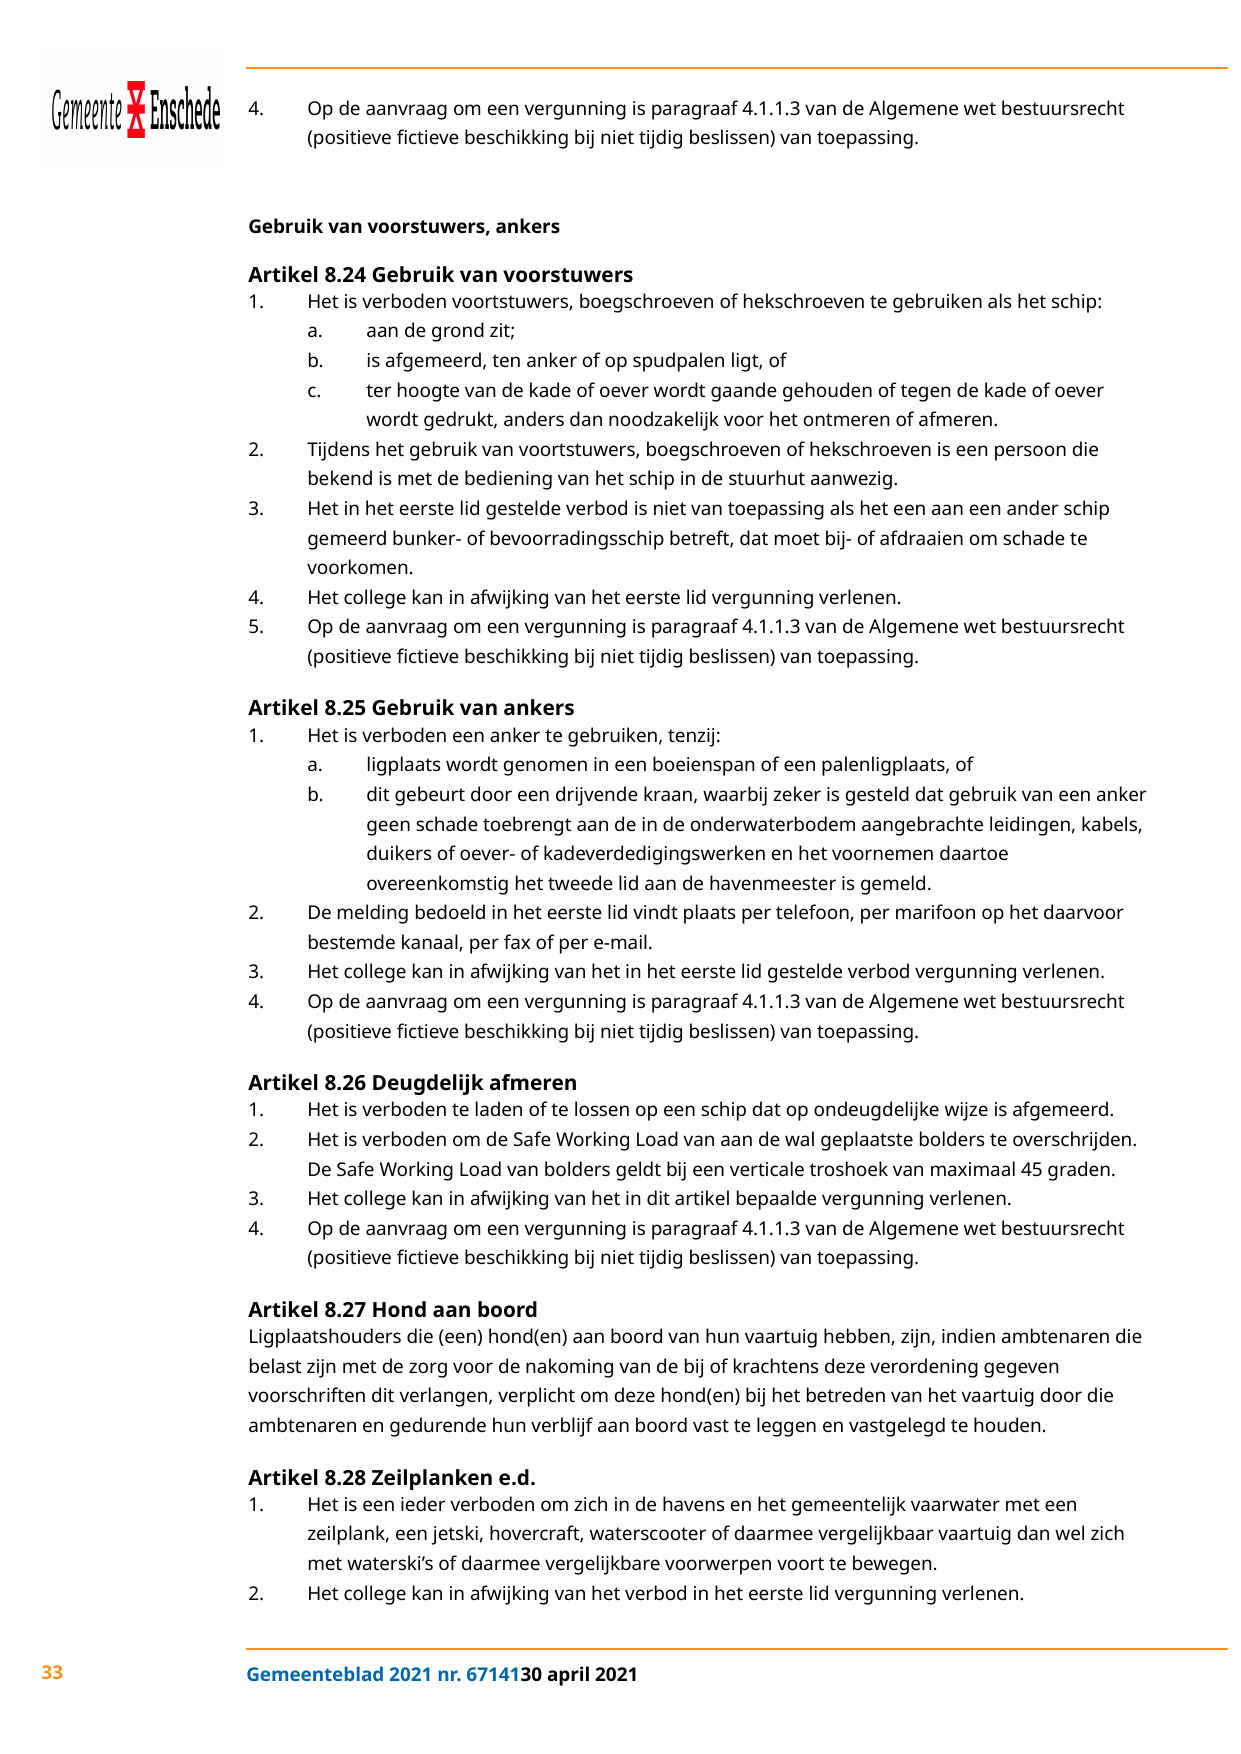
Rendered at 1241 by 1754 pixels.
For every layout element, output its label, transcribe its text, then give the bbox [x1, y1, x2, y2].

list dit gebeurt door een drijvende kraan, waarbij zeker is gesteld dat gebruik van een anker geen schade toebrengt aan de in de onderwaterbodem aangebrachte leidingen, kabels, duikers of oever- of kadeverdedigingswerken en het voornemen daartoe overeenkomstig het tweede lid aan de havenmeester is gemeld. [307, 781, 1152, 896]
list Op de aanvraag om een vergunning is paragraaf 4.1.1.3 van de Algemene wet bestuursrecht (positieve fictieve beschikking bij niet tijdig beslissen) van toepassing. [248, 988, 1152, 1043]
list Op de aanvraag om een vergunning is paragraaf 4.1.1.3 van de Algemene wet bestuursrecht (positieve fictieve beschikking bij niet tijdig beslissen) van toepassing. [248, 95, 1152, 150]
list ligplaats wordt genomen in een boeienspan of een palenligplaats, of [307, 752, 1152, 777]
list Het is verboden om de Safe Working Load van aan de wal geplaatste bolders te overschrijden. De Safe Working Load van bolders geldt bij een verticale troshoek van maximaal 45 graden. [248, 1126, 1152, 1182]
list Het in het eerste lid gestelde verbod is niet van toepassing als het een aan een ander schip gemeerd bunker- of bevoorradingsschip betreft, dat moet bij- of afdraaien om schade te voorkomen. [248, 495, 1152, 580]
list Het college kan in afwijking van het in dit artikel bepaalde vergunning verlenen. [248, 1185, 1152, 1211]
text Artikel 8.28 Zeilplanken e.d. [248, 1463, 1152, 1491]
list is afgemeerd, ten anker of op spudpalen ligt, of [307, 347, 1152, 373]
text Artikel 8.25 Gebruik van ankers [248, 693, 1152, 722]
list Op de aanvraag om een vergunning is paragraaf 4.1.1.3 van de Algemene wet bestuursrecht (positieve fictieve beschikking bij niet tijdig beslissen) van toepassing. [248, 1215, 1152, 1270]
list Het is verboden te laden of te lossen op een schip dat op ondeugdelijke wijze is afgemeerd. [248, 1097, 1152, 1122]
list Het college kan in afwijking van het eerste lid vergunning verlenen. [248, 584, 1152, 610]
list Het is een ieder verboden om zich in de havens en het gemeentelijk vaarwater met een zeilplank, een jetski, hovercraft, waterscooter of daarmee vergelijkbaar vaartuig dan wel zich met waterski’s of daarmee vergelijkbare voorwerpen voort te bewegen. [248, 1491, 1152, 1576]
list Het college kan in afwijking van het in het eerste lid gestelde verbod vergunning verlenen. [248, 959, 1152, 984]
list Op de aanvraag om een vergunning is paragraaf 4.1.1.3 van de Algemene wet bestuursrecht (positieve fictieve beschikking bij niet tijdig beslissen) van toepassing. [248, 613, 1152, 669]
list Het is verboden een anker te gebruiken, tenzij: [248, 722, 1152, 748]
text Artikel 8.26 Deugdelijk afmeren [248, 1068, 1152, 1097]
list aan de grond zit; [307, 318, 1152, 343]
list De melding bedoeld in het eerste lid vindt plaats per telefoon, per marifoon op het daarvoor bestemde kanaal, per fax of per e-mail. [248, 899, 1152, 955]
text Artikel 8.24 Gebruik van voorstuwers [248, 260, 1152, 288]
text Ligplaatshouders die (een) hond(en) aan boord van hun vaartuig hebben, zijn, indien ambtenaren die belast zijn met de zorg voor de nakoming van de bij of krachtens deze verordening gegeven voorschriften dit verlangen, verplicht om deze hond(en) bij het betreden van het vaartuig door die ambtenaren en gedurende hun verblijf aan boord vast te leggen en vastgelegd te houden. [248, 1323, 1152, 1438]
text Gebruik van voorstuwers, ankers [248, 213, 1152, 239]
list Het college kan in afwijking van het verbod in het eerste lid vergunning verlenen. [248, 1580, 1152, 1606]
text Artikel 8.27 Hond aan boord [248, 1295, 1152, 1323]
list Het is verboden voortstuwers, boegschroeven of hekschroeven te gebruiken als het schip: [248, 288, 1152, 314]
list ter hoogte van de kade of oever wordt gaande gehouden of tegen de kade of oever wordt gedrukt, anders dan noodzakelijk voor het ontmeren of afmeren. [307, 377, 1152, 432]
list Tijdens het gebruik van voortstuwers, boegschroeven of hekschroeven is een persoon die bekend is met de bediening van het schip in de stuurhut aanwezig. [248, 436, 1152, 491]
picture [41, 47, 231, 172]
